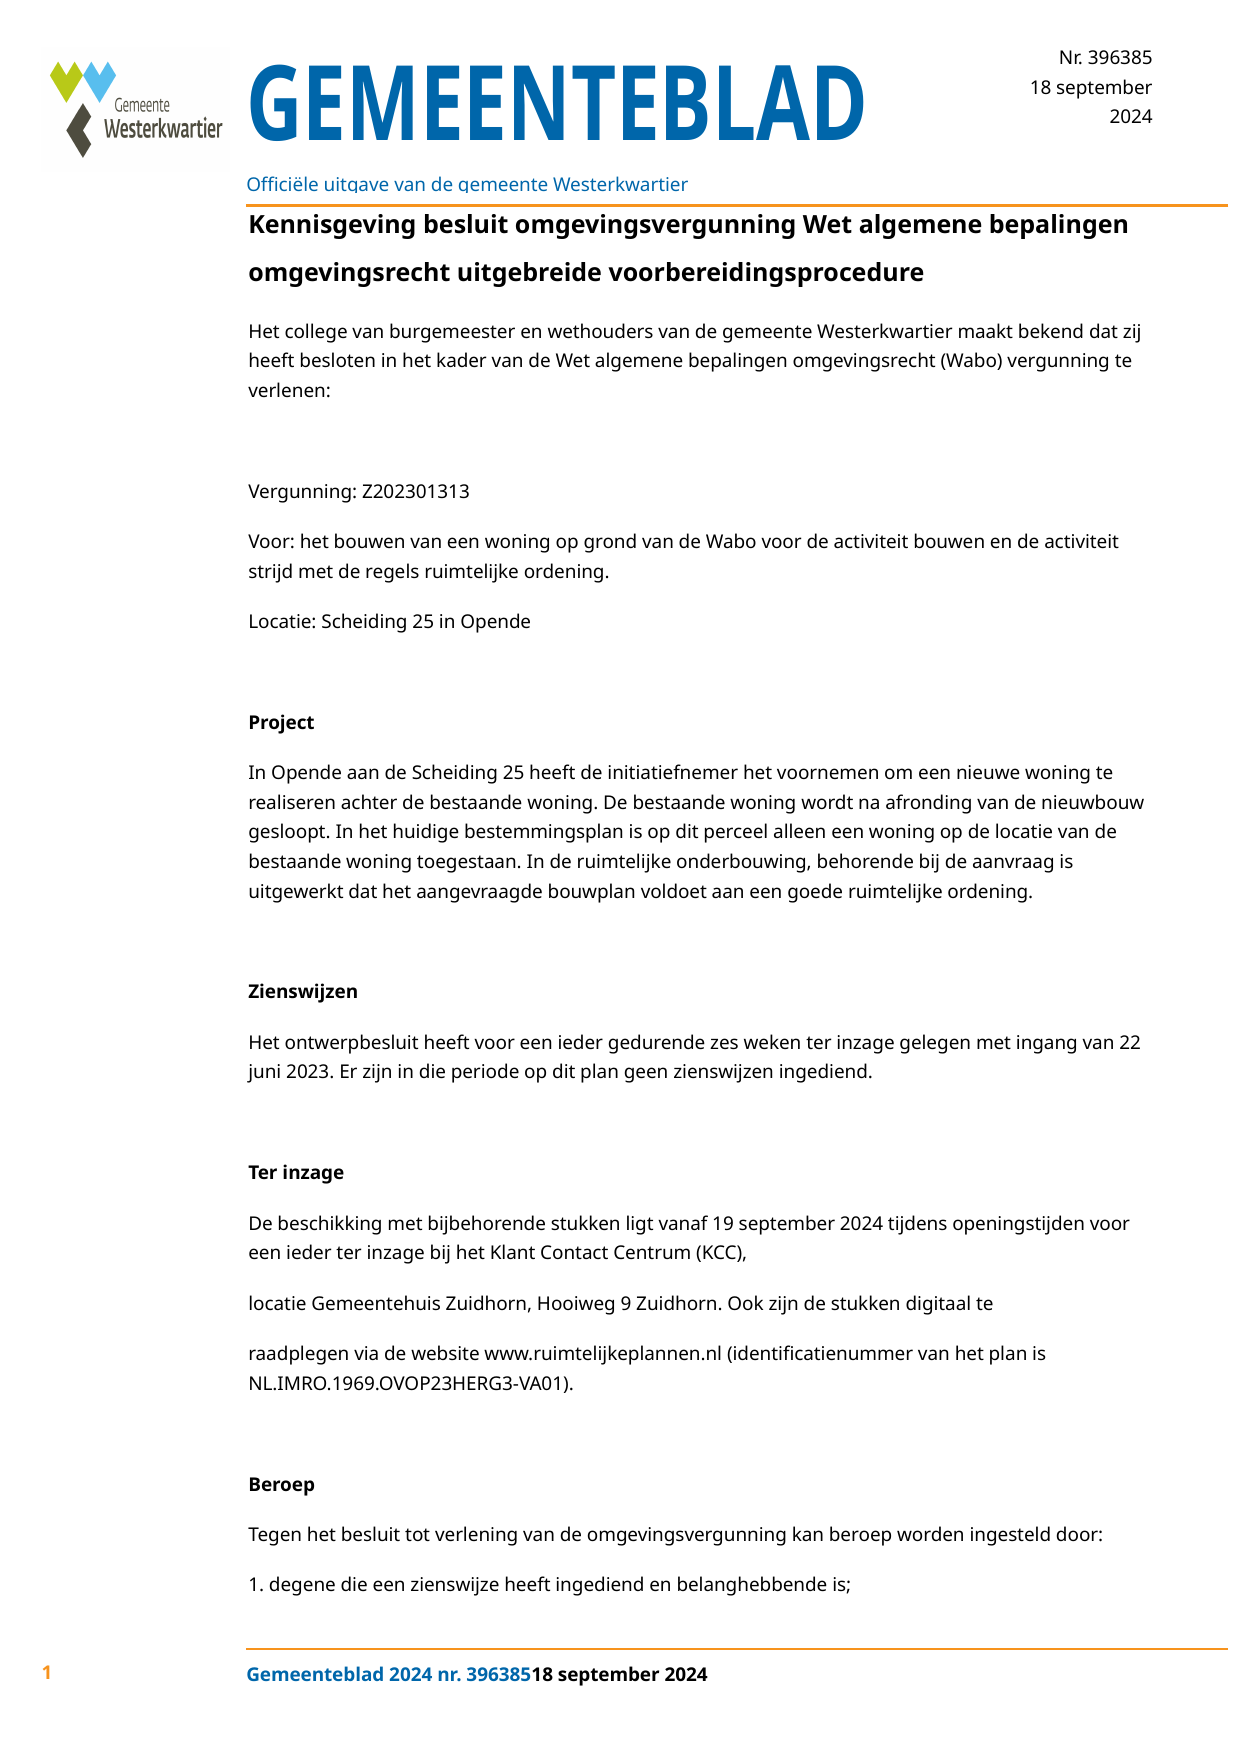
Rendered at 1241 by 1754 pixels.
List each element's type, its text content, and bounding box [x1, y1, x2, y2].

text Voor: het bouwen van een woning op grond van de Wabo voor de activiteit bouwen en de activiteit strijd met de regels ruimtelijke ordening. [248, 528, 1152, 584]
text Ter inzage [248, 1159, 1152, 1185]
text Het college van burgemeester en wethouders van de gemeente Westerkwartier maakt bekend dat zij heeft besloten in het kader van de Wet algemene bepalingen omgevingsrecht (Wabo) vergunning te verlenen: [248, 318, 1152, 403]
text locatie Gemeentehuis Zuidhorn, Hooiweg 9 Zuidhorn. Ook zijn de stukken digitaal te [248, 1290, 1152, 1316]
text De beschikking met bijbehorende stukken ligt vanaf 19 september 2024 tijdens openingstijden voor een ieder ter inzage bij het Klant Contact Centrum (KCC), [248, 1210, 1152, 1265]
text Vergunning: Z202301313 [248, 478, 1152, 504]
text raadplegen via de website www.ruimtelijkeplannen.nl (identificatienummer van het plan is NL.IMRO.1969.OVOP23HERG3-VA01). [248, 1340, 1152, 1396]
text Het ontwerpbesluit heeft voor een ieder gedurende zes weken ter inzage gelegen met ingang van 22 juni 2023. Er zijn in die periode op dit plan geen zienswijzen ingediend. [248, 1029, 1152, 1084]
text In Opende aan de Scheiding 25 heeft de initiatiefnemer het voornemen om een nieuwe woning te realiseren achter de bestaande woning. De bestaande woning wordt na afronding van de nieuwbouw gesloopt. In het huidige bestemmingsplan is op dit perceel alleen een woning op de locatie van de bestaande woning toegestaan. In de ruimtelijke onderbouwing, behorende bij de aanvraag is uitgewerkt dat het aangevraagde bouwplan voldoet aan een goede ruimtelijke ordening. [248, 759, 1152, 904]
text Beroep [248, 1471, 1152, 1497]
text Locatie: Scheiding 25 in Opende [248, 608, 1152, 634]
picture [41, 47, 231, 172]
text Tegen het besluit tot verlening van de omgevingsvergunning kan beroep worden ingesteld door: [248, 1521, 1152, 1547]
text 1. degene die een zienswijze heeft ingediend en belanghebbende is; [248, 1572, 1152, 1597]
text Project [248, 709, 1152, 735]
text Kennisgeving besluit omgevingsvergunning Wet algemene bepalingen omgevingsrecht uitgebreide voorbereidingsprocedure [248, 207, 1152, 288]
text Zienswijzen [248, 979, 1152, 1004]
